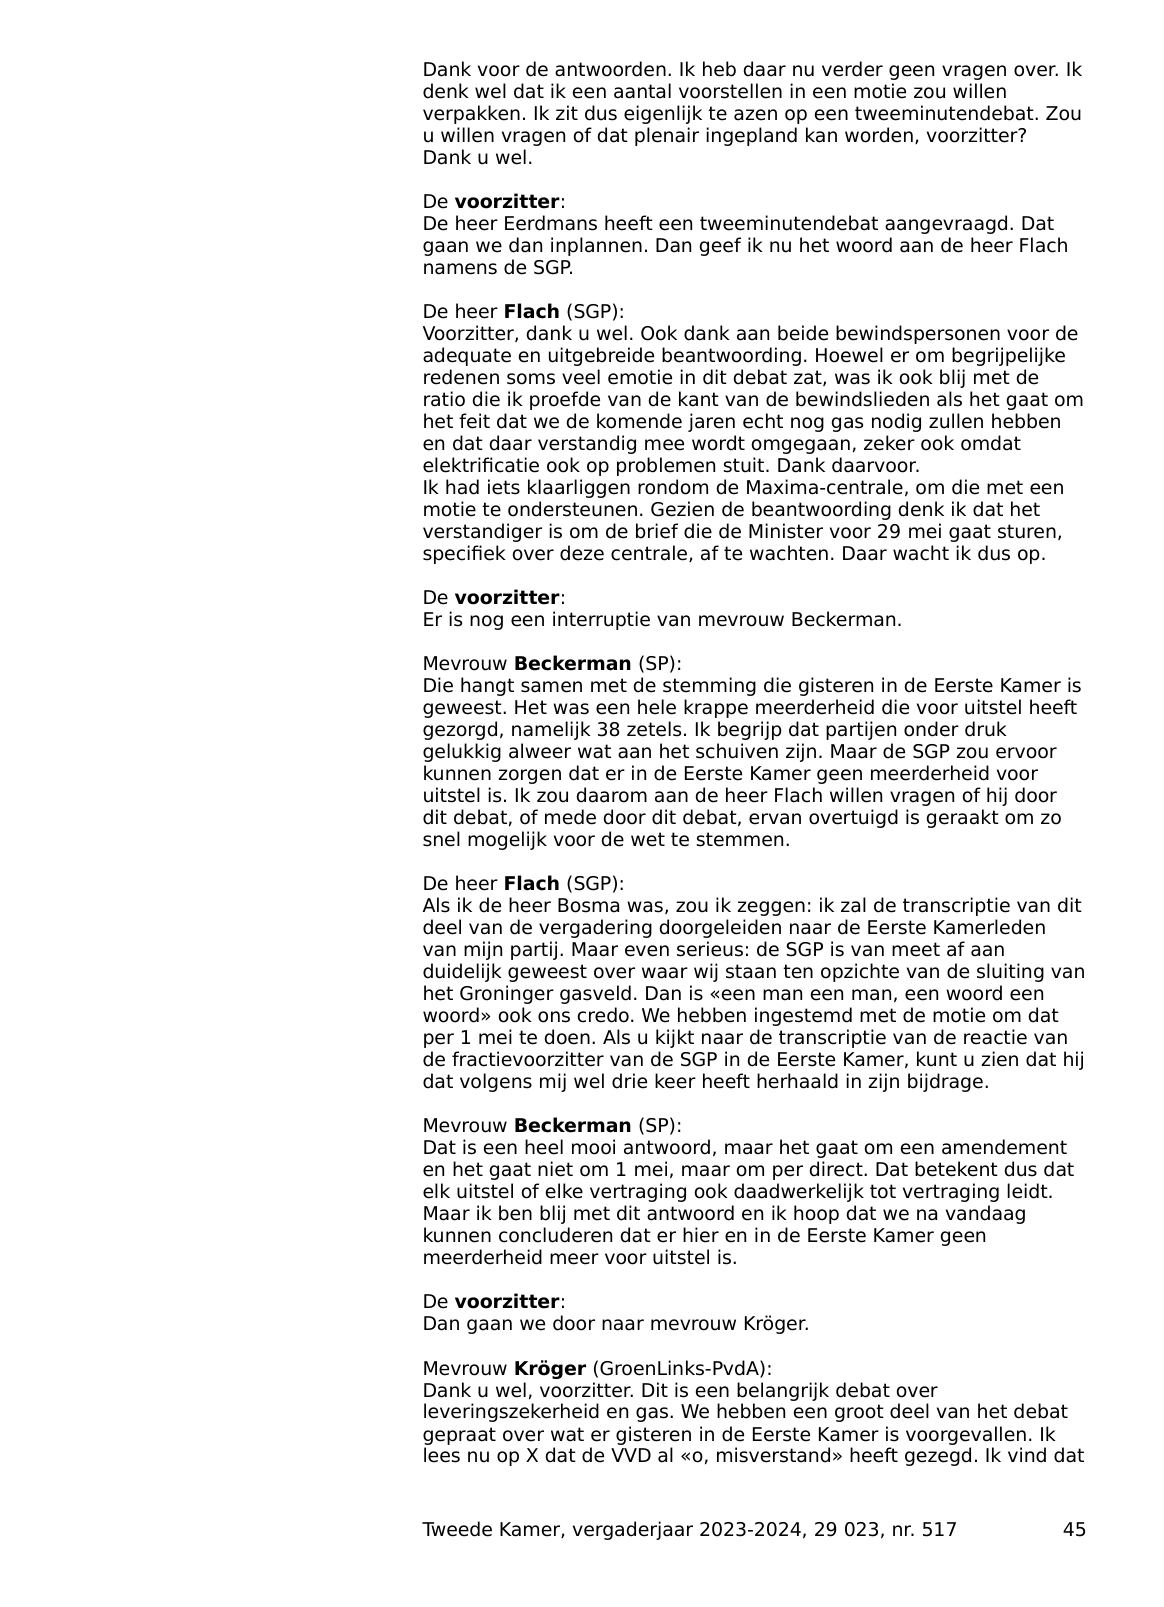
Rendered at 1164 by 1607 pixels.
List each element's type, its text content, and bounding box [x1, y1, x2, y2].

text Dat is een heel mooi antwoord, maar het gaat om een amendement en het gaat niet om 1 mei, maar om per direct. Dat betekent dus dat elk uitstel of elke vertraging ook daadwerkelijk tot vertraging leidt. Maar ik ben blij met dit antwoord en ik hoop dat we na vandaag kunnen concluderen dat er hier en in de Eerste Kamer geen meerderheid meer voor uitstel is. [422, 1137, 1087, 1269]
text De voorzitter: [422, 1291, 1087, 1313]
text De heer Flach (SGP): [422, 873, 1087, 895]
text De heer Eerdmans heeft een tweeminutendebat aangevraagd. Dat gaan we dan inplannen. Dan geef ik nu het woord aan de heer Flach namens de SGP. [422, 213, 1087, 279]
text Mevrouw Beckerman (SP): [422, 1115, 1087, 1137]
text Dan gaan we door naar mevrouw Kröger. [422, 1313, 1087, 1335]
text De voorzitter: [422, 587, 1087, 609]
text Dank u wel. [422, 147, 1087, 169]
text Mevrouw Beckerman (SP): [422, 653, 1087, 675]
text De heer Flach (SGP): [422, 301, 1087, 323]
text Voorzitter, dank u wel. Ook dank aan beide bewindspersonen voor de adequate en uitgebreide beantwoording. Hoewel er om begrijpelijke redenen soms veel emotie in dit debat zat, was ik ook blij met de ratio die ik proefde van de kant van de bewindslieden als het gaat om het feit dat we de komende jaren echt nog gas nodig zullen hebben en dat daar verstandig mee wordt omgegaan, zeker ook omdat elektrificatie ook op problemen stuit. Dank daarvoor. [422, 323, 1087, 477]
text Mevrouw Kröger (GroenLinks-PvdA): [422, 1357, 1087, 1379]
text Er is nog een interruptie van mevrouw Beckerman. [422, 609, 1087, 631]
text Als ik de heer Bosma was, zou ik zeggen: ik zal de transcriptie van dit deel van de vergadering doorgeleiden naar de Eerste Kamerleden van mijn partij. Maar even serieus: de SGP is van meet af aan duidelijk geweest over waar wij staan ten opzichte van de sluiting van het Groninger gasveld. Dan is «een man een man, een woord een woord» ook ons credo. We hebben ingestemd met de motie om dat per 1 mei te doen. Als u kijkt naar de transcriptie van de reactie van de fractievoorzitter van de SGP in de Eerste Kamer, kunt u zien dat hij dat volgens mij wel drie keer heeft herhaald in zijn bijdrage. [422, 895, 1087, 1093]
text Dank voor de antwoorden. Ik heb daar nu verder geen vragen over. Ik denk wel dat ik een aantal voorstellen in een motie zou willen verpakken. Ik zit dus eigenlijk te azen op een tweeminutendebat. Zou u willen vragen of dat plenair ingepland kan worden, voorzitter? [422, 59, 1087, 147]
text Die hangt samen met de stemming die gisteren in de Eerste Kamer is geweest. Het was een hele krappe meerderheid die voor uitstel heeft gezorgd, namelijk 38 zetels. Ik begrijp dat partijen onder druk gelukkig alweer wat aan het schuiven zijn. Maar de SGP zou ervoor kunnen zorgen dat er in de Eerste Kamer geen meerderheid voor uitstel is. Ik zou daarom aan de heer Flach willen vragen of hij door dit debat, of mede door dit debat, ervan overtuigd is geraakt om zo snel mogelijk voor de wet te stemmen. [422, 675, 1087, 851]
text Ik had iets klaarliggen rondom de Maxima-centrale, om die met een motie te ondersteunen. Gezien de beantwoording denk ik dat het verstandiger is om de brief die de Minister voor 29 mei gaat sturen, specifiek over deze centrale, af te wachten. Daar wacht ik dus op. [422, 477, 1087, 565]
text De voorzitter: [422, 191, 1087, 213]
text Dank u wel, voorzitter. Dit is een belangrijk debat over leveringszekerheid en gas. We hebben een groot deel van het debat gepraat over wat er gisteren in de Eerste Kamer is voorgevallen. Ik lees nu op X dat de VVD al «o, misverstand» heeft gezegd. Ik vind dat [422, 1379, 1087, 1467]
